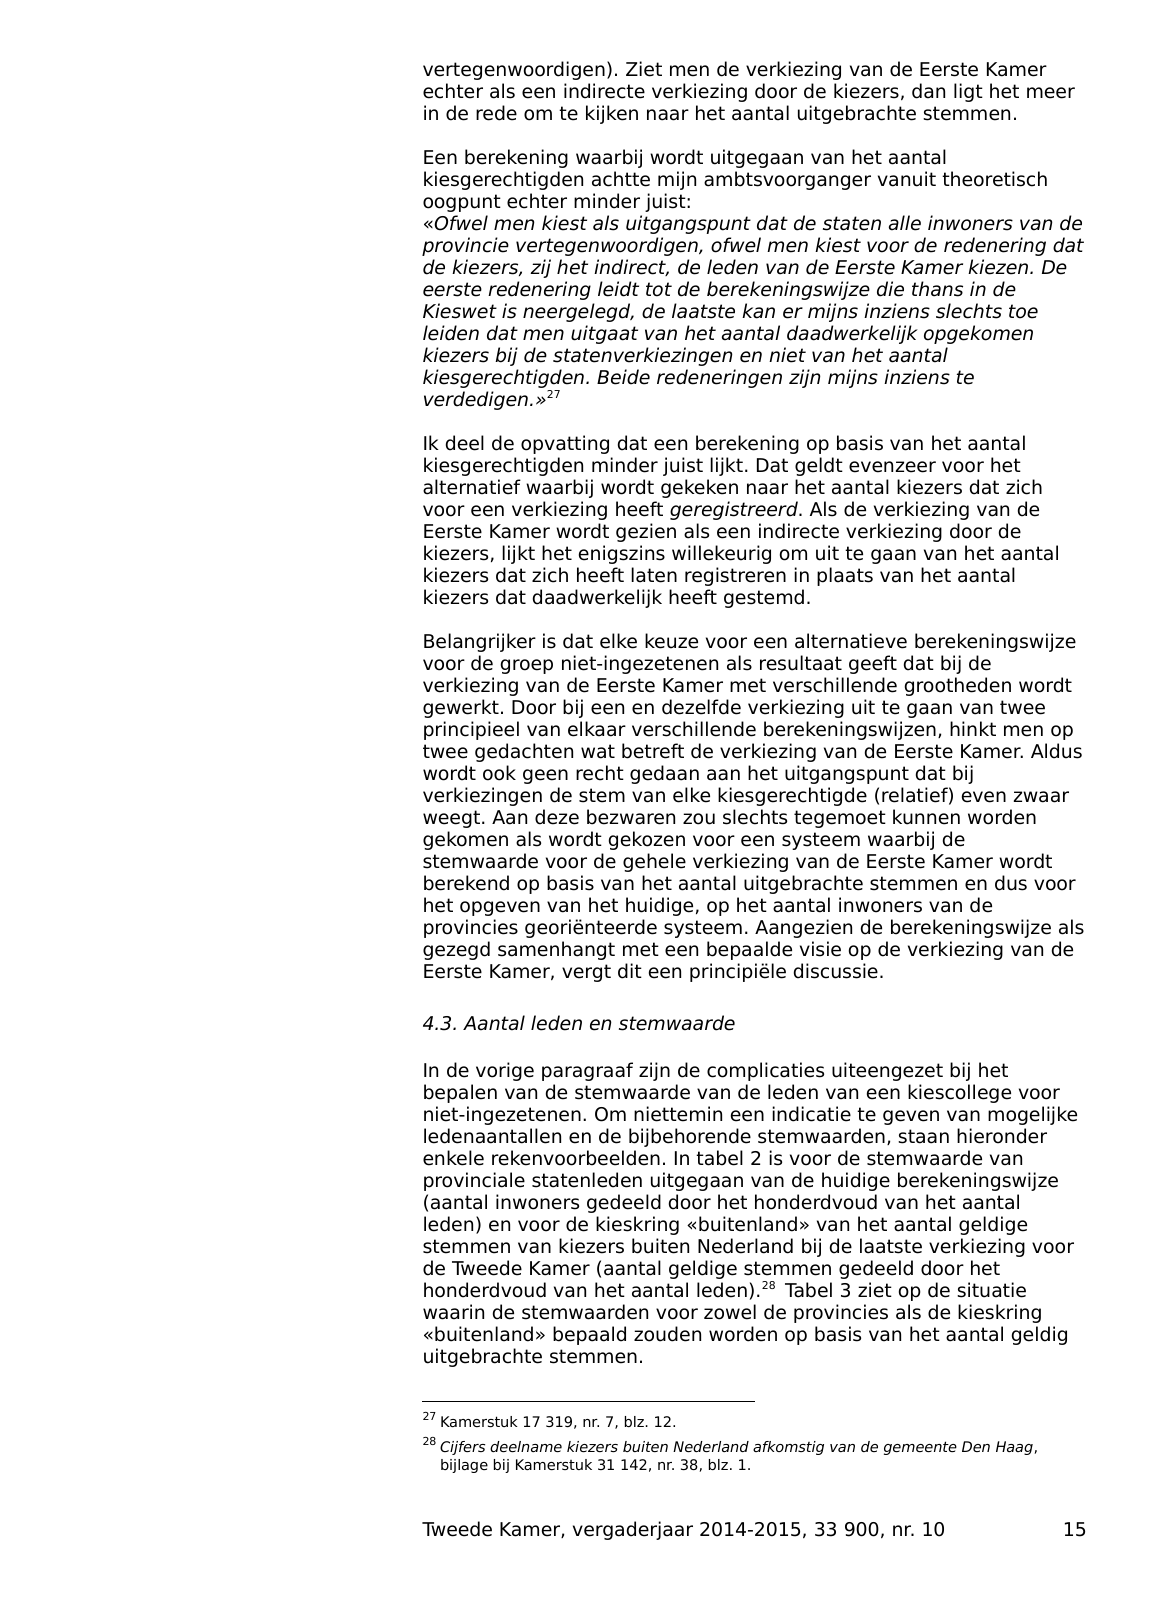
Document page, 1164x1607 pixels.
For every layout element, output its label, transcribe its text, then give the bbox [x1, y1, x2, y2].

subtitle 4.3. Aantal leden en stemwaarde [422, 1013, 1087, 1035]
text Belangrijker is dat elke keuze voor een alternatieve berekeningswijze voor de groep niet-ingezetenen als resultaat geeft dat bij de verkiezing van de Eerste Kamer met verschillende grootheden wordt gewerkt. Door bij een en dezelfde verkiezing uit te gaan van twee principieel van elkaar verschillende berekeningswijzen, hinkt men op twee gedachten wat betreft de verkiezing van de Eerste Kamer. Aldus wordt ook geen recht gedaan aan het uitgangspunt dat bij verkiezingen de stem van elke kiesgerechtigde (relatief) even zwaar weegt. Aan deze bezwaren zou slechts tegemoet kunnen worden gekomen als wordt gekozen voor een systeem waarbij de stemwaarde voor de gehele verkiezing van de Eerste Kamer wordt berekend op basis van het aantal uitgebrachte stemmen en dus voor het opgeven van het huidige, op het aantal inwoners van de provincies georiënteerde systeem. Aangezien de berekeningswijze als gezegd samenhangt met een bepaalde visie op de verkiezing van de Eerste Kamer, vergt dit een principiële discussie. [422, 631, 1087, 983]
text In de vorige paragraaf zijn de complicaties uiteengezet bij het bepalen van de stemwaarde van de leden van een kiescollege voor niet-ingezetenen. Om niettemin een indicatie te geven van mogelijke ledenaantallen en de bijbehorende stemwaarden, staan hieronder enkele rekenvoorbeelden. In tabel 2 is voor de stemwaarde van provinciale statenleden uitgegaan van de huidige berekeningswijze (aantal inwoners gedeeld door het honderdvoud van het aantal leden) en voor de kieskring «buitenland» van het aantal geldige stemmen van kiezers buiten Nederland bij de laatste verkiezing voor de Tweede Kamer (aantal geldige stemmen gedeeld door het honderdvoud van het aantal leden). Tabel 3 ziet op de situatie waarin de stemwaarden voor zowel de provincies als de kieskring «buitenland» bepaald zouden worden op basis van het aantal geldig uitgebrachte stemmen. [422, 1060, 1087, 1367]
text vertegenwoordigen). Ziet men de verkiezing van de Eerste Kamer echter als een indirecte verkiezing door de kiezers, dan ligt het meer in de rede om te kijken naar het aantal uitgebrachte stemmen. [422, 59, 1087, 125]
text Een berekening waarbij wordt uitgegaan van het aantal kiesgerechtigden achtte mijn ambtsvoorganger vanuit theoretisch oogpunt echter minder juist: [422, 147, 1087, 213]
text Cijfers deelname kiezers buiten Nederland afkomstig van de gemeente Den Haag, bijlage bij Kamerstuk 31 142, nr. 38, blz. 1. [422, 1435, 1087, 1474]
text Ik deel de opvatting dat een berekening op basis van het aantal kiesgerechtigden minder juist lijkt. Dat geldt evenzeer voor het alternatief waarbij wordt gekeken naar het aantal kiezers dat zich voor een verkiezing heeft geregistreerd. Als de verkiezing van de Eerste Kamer wordt gezien als een indirecte verkiezing door de kiezers, lijkt het enigszins willekeurig om uit te gaan van het aantal kiezers dat zich heeft laten registreren in plaats van het aantal kiezers dat daadwerkelijk heeft gestemd. [422, 433, 1087, 609]
text «Ofwel men kiest als uitgangspunt dat de staten alle inwoners van de provincie vertegenwoordigen, ofwel men kiest voor de redenering dat de kiezers, zij het indirect, de leden van de Eerste Kamer kiezen. De eerste redenering leidt tot de berekeningswijze die thans in de Kieswet is neergelegd, de laatste kan er mijns inziens slechts toe leiden dat men uitgaat van het aantal daadwerkelijk opgekomen kiezers bij de statenverkiezingen en niet van het aantal kiesgerechtigden. Beide redeneringen zijn mijns inziens te verdedigen.» [422, 213, 1087, 411]
text Kamerstuk 17 319, nr. 7, blz. 12. [422, 1410, 1087, 1432]
